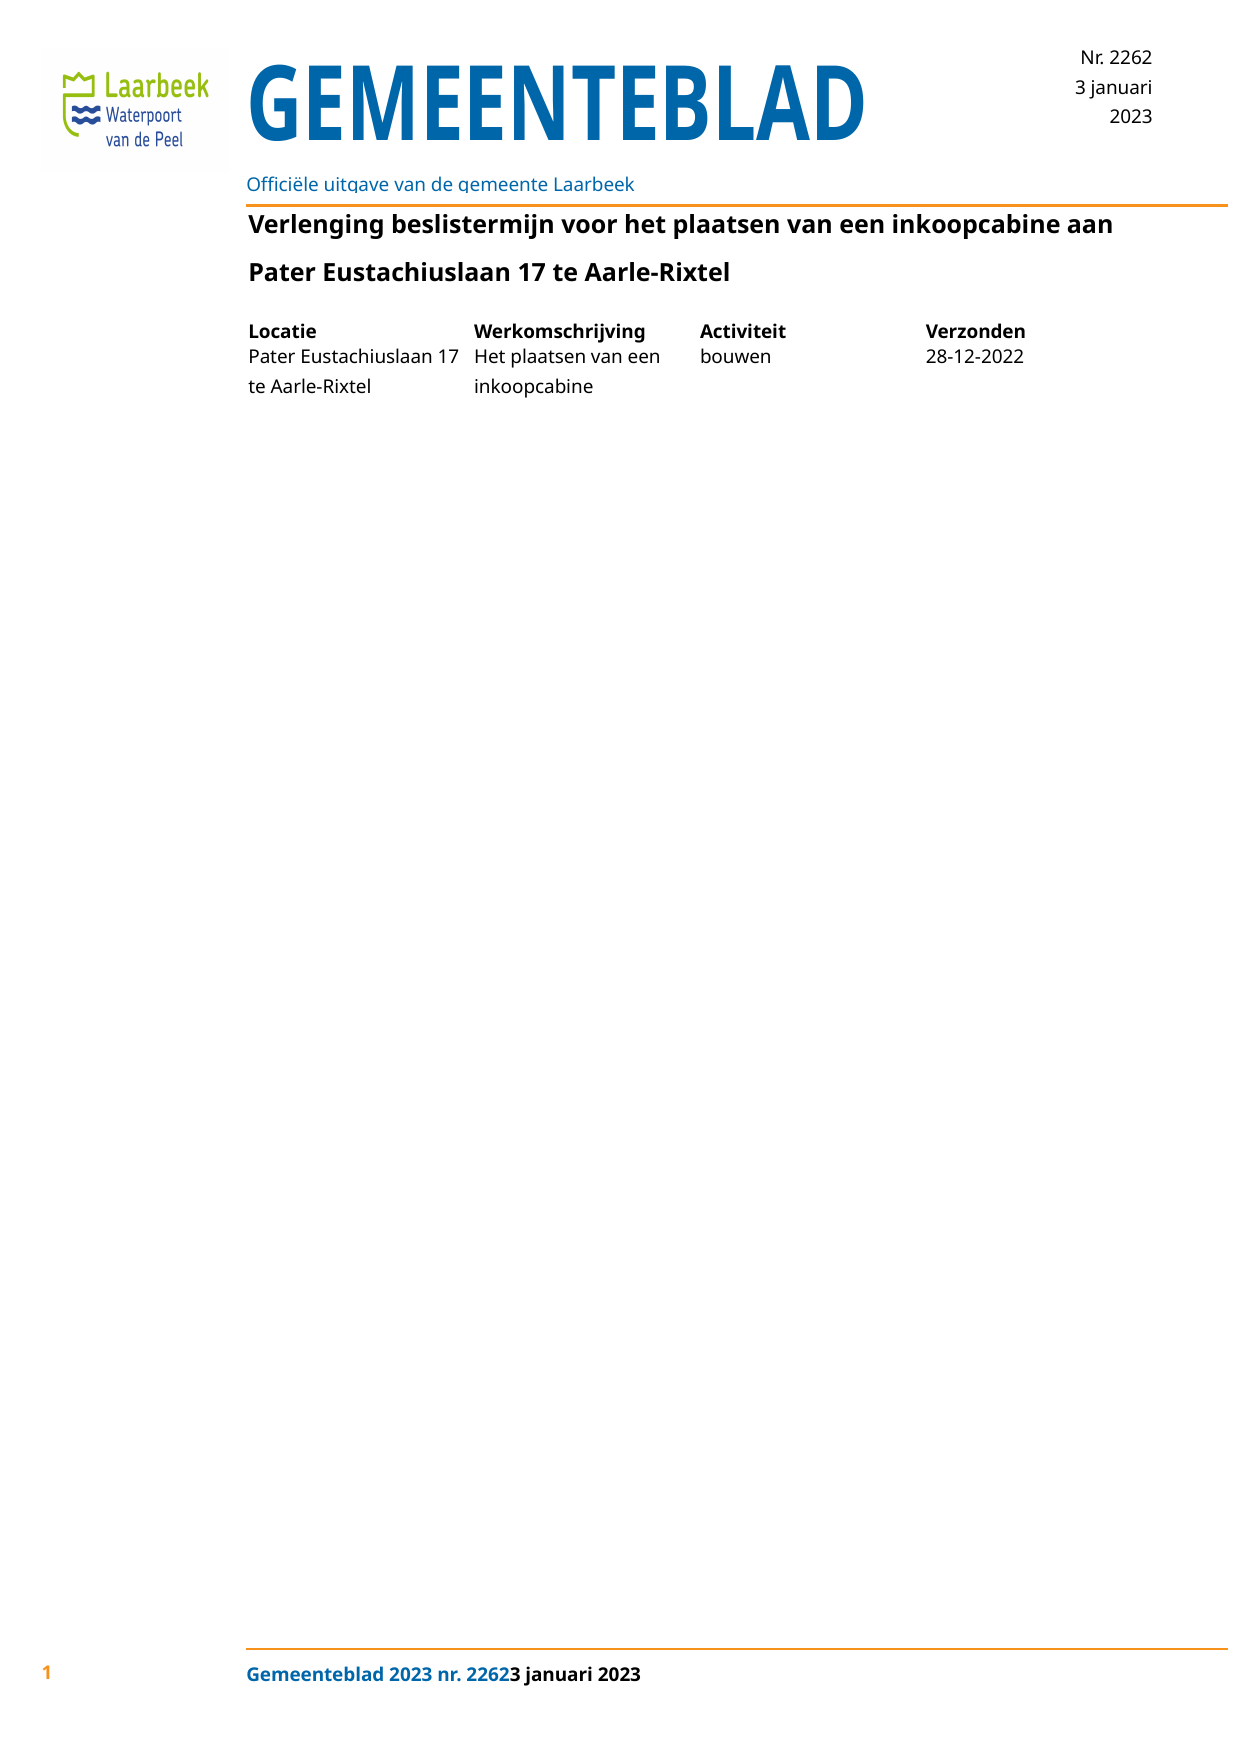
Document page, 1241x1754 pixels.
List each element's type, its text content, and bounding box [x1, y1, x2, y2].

table_cell Pater Eustachiuslaan 17 te Aarle-Rixtel [248, 344, 474, 399]
table_cell bouwen [700, 344, 926, 399]
table_header Verzonden [926, 318, 1152, 344]
table_header Locatie [248, 318, 474, 344]
table_header Activiteit [700, 318, 926, 344]
text Verlenging beslistermijn voor het plaatsen van een inkoopcabine aan Pater Eustachiuslaan 17 te Aarle-Rixtel [248, 207, 1152, 288]
table_header Werkomschrijving [474, 318, 700, 344]
picture [41, 47, 231, 172]
table_cell 28-12-2022 [926, 344, 1152, 399]
table_cell Het plaatsen van een inkoopcabine [474, 344, 700, 399]
